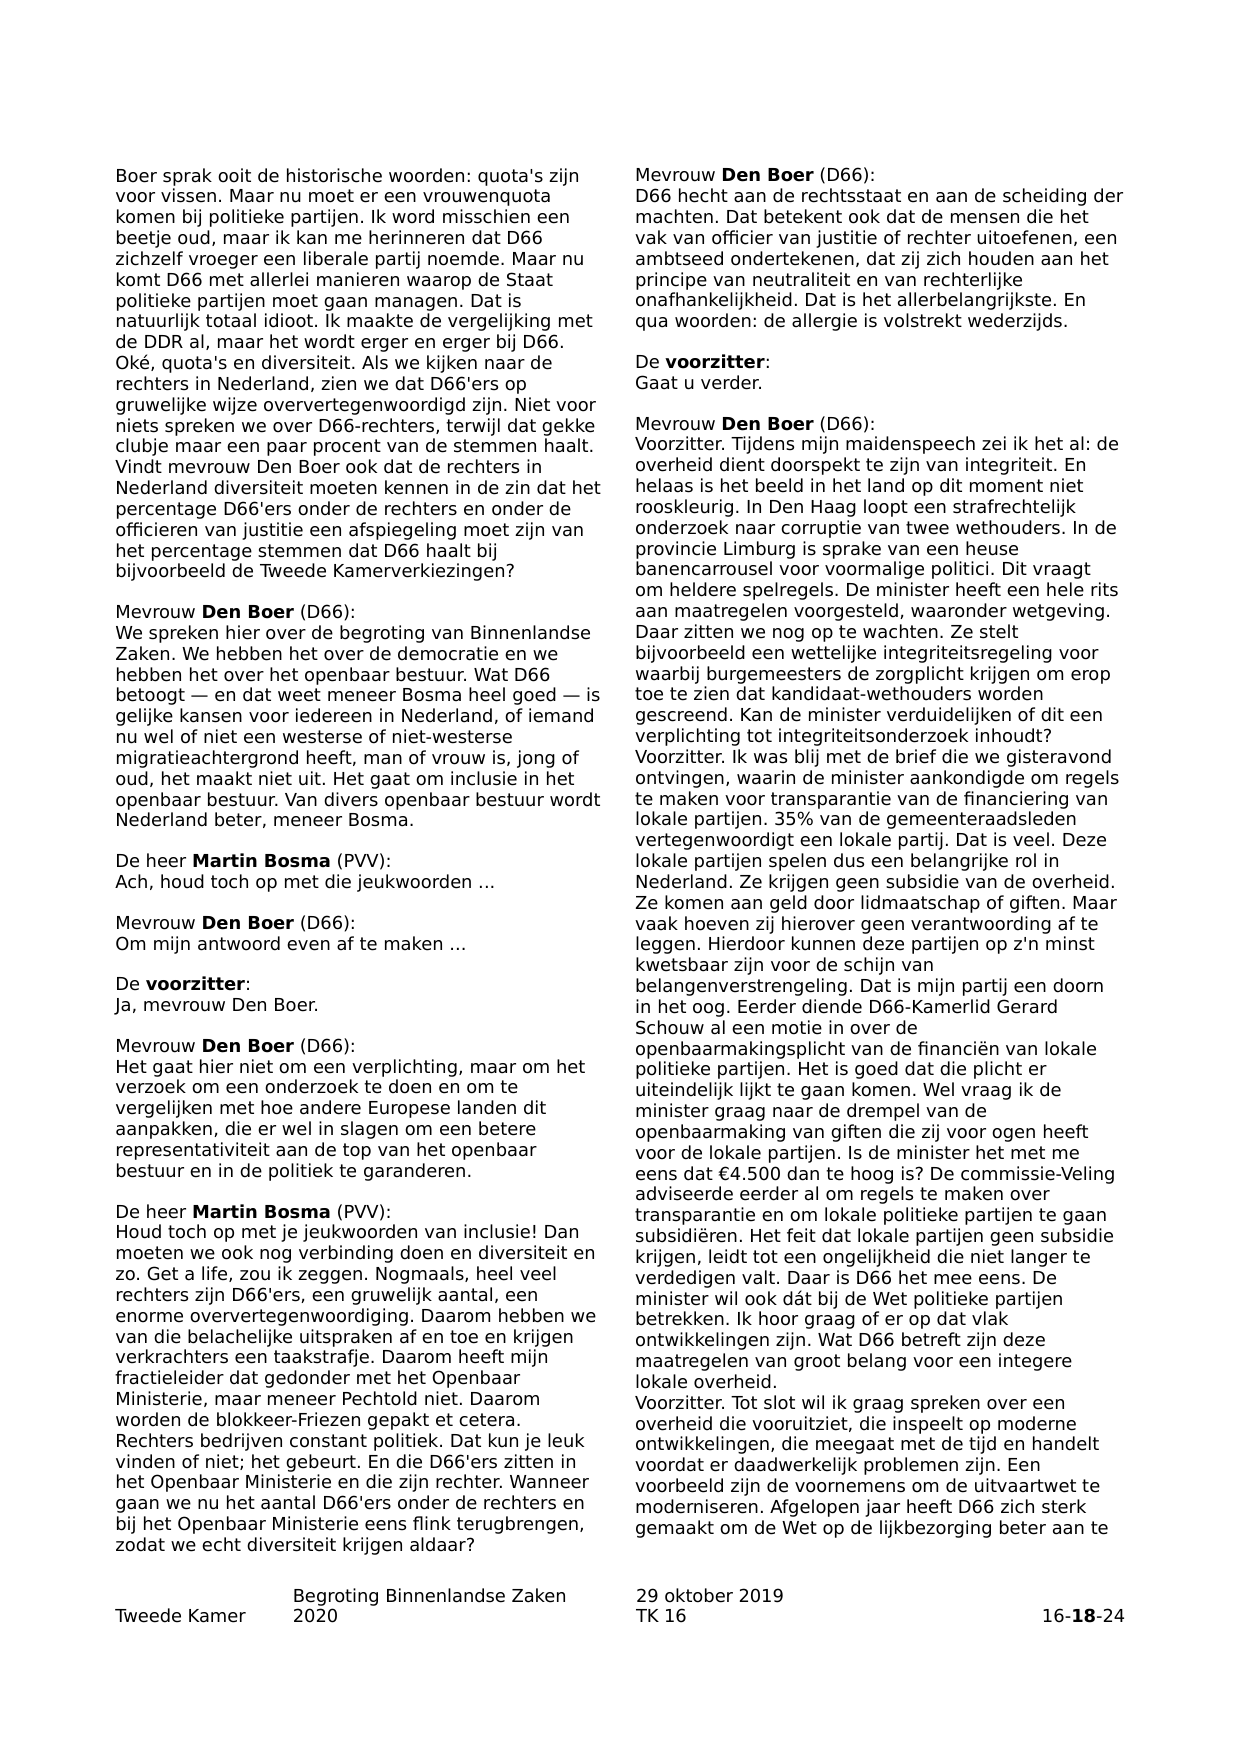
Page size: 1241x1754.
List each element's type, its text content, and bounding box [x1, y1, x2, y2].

text Boer sprak ooit de historische woorden: quota's zijn voor vissen. Maar nu moet er een vrouwenquota komen bij politieke partijen. Ik word misschien een beetje oud, maar ik kan me herinneren dat D66 zichzelf vroeger een liberale partij noemde. Maar nu komt D66 met allerlei manieren waarop de Staat politieke partijen moet gaan managen. Dat is natuurlijk totaal idioot. Ik maakte de vergelijking met de DDR al, maar het wordt erger en erger bij D66. [115, 165, 605, 353]
text Voorzitter. Tijdens mijn maidenspeech zei ik het al: de overheid dient doorspekt te zijn van integriteit. En helaas is het beeld in het land op dit moment niet rooskleurig. In Den Haag loopt een strafrechtelijk onderzoek naar corruptie van twee wethouders. In de provincie Limburg is sprake van een heuse banencarrousel voor voormalige politici. Dit vraagt om heldere spelregels. De minister heeft een hele rits aan maatregelen voorgesteld, waaronder wetgeving. Daar zitten we nog op te wachten. Ze stelt bijvoorbeeld een wettelijke integriteitsregeling voor waarbij burgemeesters de zorgplicht krijgen om erop toe te zien dat kandidaat-wethouders worden gescreend. Kan de minister verduidelijken of dit een verplichting tot integriteitsonderzoek inhoudt? [635, 434, 1125, 747]
text D66 hecht aan de rechtsstaat en aan de scheiding der machten. Dat betekent ook dat de mensen die het vak van officier van justitie of rechter uitoefenen, een ambtseed ondertekenen, dat zij zich houden aan het principe van neutraliteit en van rechterlijke onafhankelijkheid. Dat is het allerbelangrijkste. En qua woorden: de allergie is volstrekt wederzijds. [635, 186, 1125, 332]
text De heer Martin Bosma (PVV): [115, 851, 605, 872]
text Mevrouw Den Boer (D66): [635, 165, 1125, 186]
text We spreken hier over de begroting van Binnenlandse Zaken. We hebben het over de democratie en we hebben het over het openbaar bestuur. Wat D66 betoogt — en dat weet meneer Bosma heel goed — is gelijke kansen voor iedereen in Nederland, of iemand nu wel of niet een westerse of niet-westerse migratieachtergrond heeft, man of vrouw is, jong of oud, het maakt niet uit. Het gaat om inclusie in het openbaar bestuur. Van divers openbaar bestuur wordt Nederland beter, meneer Bosma. [115, 623, 605, 831]
text Voorzitter. Ik was blij met de brief die we gisteravond ontvingen, waarin de minister aankondigde om regels te maken voor transparantie van de financiering van lokale partijen. 35% van de gemeenteraadsleden vertegenwoordigt een lokale partij. Dat is veel. Deze lokale partijen spelen dus een belangrijke rol in Nederland. Ze krijgen geen subsidie van de overheid. Ze komen aan geld door lidmaatschap of giften. Maar vaak hoeven zij hierover geen verantwoording af te leggen. Hierdoor kunnen deze partijen op z'n minst kwetsbaar zijn voor de schijn van belangenverstrengeling. Dat is mijn partij een doorn in het oog. Eerder diende D66-Kamerlid Gerard Schouw al een motie in over de openbaarmakingsplicht van de financiën van lokale politieke partijen. Het is goed dat die plicht er uiteindelijk lijkt te gaan komen. Wel vraag ik de minister graag naar de drempel van de openbaarmaking van giften die zij voor ogen heeft voor de lokale partijen. Is de minister het met me eens dat €4.500 dan te hoog is? De commissie-Veling adviseerde eerder al om regels te maken over transparantie en om lokale politieke partijen te gaan subsidiëren. Het feit dat lokale partijen geen subsidie krijgen, leidt tot een ongelijkheid die niet langer te verdedigen valt. Daar is D66 het mee eens. De minister wil ook dát bij de Wet politieke partijen betrekken. Ik hoor graag of er op dat vlak ontwikkelingen zijn. Wat D66 betreft zijn deze maatregelen van groot belang voor een integere lokale overheid. [635, 747, 1125, 1392]
text Om mijn antwoord even af te maken ... [115, 933, 605, 954]
text Het gaat hier niet om een verplichting, maar om het verzoek om een onderzoek te doen en om te vergelijken met hoe andere Europese landen dit aanpakken, die er wel in slagen om een betere representativiteit aan de top van het openbaar bestuur en in de politiek te garanderen. [115, 1056, 605, 1181]
text De voorzitter: [115, 974, 605, 995]
text Gaat u verder. [635, 373, 1125, 393]
text De voorzitter: [635, 352, 1125, 373]
text Ja, mevrouw Den Boer. [115, 995, 605, 1016]
text Mevrouw Den Boer (D66): [115, 602, 605, 623]
text Mevrouw Den Boer (D66): [635, 413, 1125, 434]
text Houd toch op met je jeukwoorden van inclusie! Dan moeten we ook nog verbinding doen en diversiteit en zo. Get a life, zou ik zeggen. Nogmaals, heel veel rechters zijn D66'ers, een gruwelijk aantal, een enorme oververtegenwoordiging. Daarom hebben we van die belachelijke uitspraken af en toe en krijgen verkrachters een taakstrafje. Daarom heeft mijn fractieleider dat gedonder met het Openbaar Ministerie, maar meneer Pechtold niet. Daarom worden de blokkeer-Friezen gepakt et cetera. Rechters bedrijven constant politiek. Dat kun je leuk vinden of niet; het gebeurt. En die D66'ers zitten in het Openbaar Ministerie en die zijn rechter. Wanneer gaan we nu het aantal D66'ers onder de rechters en bij het Openbaar Ministerie eens flink terugbrengen, zodat we echt diversiteit krijgen aldaar? [115, 1222, 605, 1556]
text Mevrouw Den Boer (D66): [115, 913, 605, 933]
text Oké, quota's en diversiteit. Als we kijken naar de rechters in Nederland, zien we dat D66'ers op gruwelijke wijze oververtegenwoordigd zijn. Niet voor niets spreken we over D66-rechters, terwijl dat gekke clubje maar een paar procent van de stemmen haalt. Vindt mevrouw Den Boer ook dat de rechters in Nederland diversiteit moeten kennen in de zin dat het percentage D66'ers onder de rechters en onder de officieren van justitie een afspiegeling moet zijn van het percentage stemmen dat D66 haalt bij bijvoorbeeld de Tweede Kamerverkiezingen? [115, 353, 605, 582]
text Ach, houd toch op met die jeukwoorden ... [115, 872, 605, 893]
text Mevrouw Den Boer (D66): [115, 1036, 605, 1056]
text Voorzitter. Tot slot wil ik graag spreken over een overheid die vooruitziet, die inspeelt op moderne ontwikkelingen, die meegaat met de tijd en handelt voordat er daadwerkelijk problemen zijn. Een voorbeeld zijn de voornemens om de uitvaartwet te moderniseren. Afgelopen jaar heeft D66 zich sterk gemaakt om de Wet op de lijkbezorging beter aan te [635, 1392, 1125, 1538]
text De heer Martin Bosma (PVV): [115, 1201, 605, 1222]
